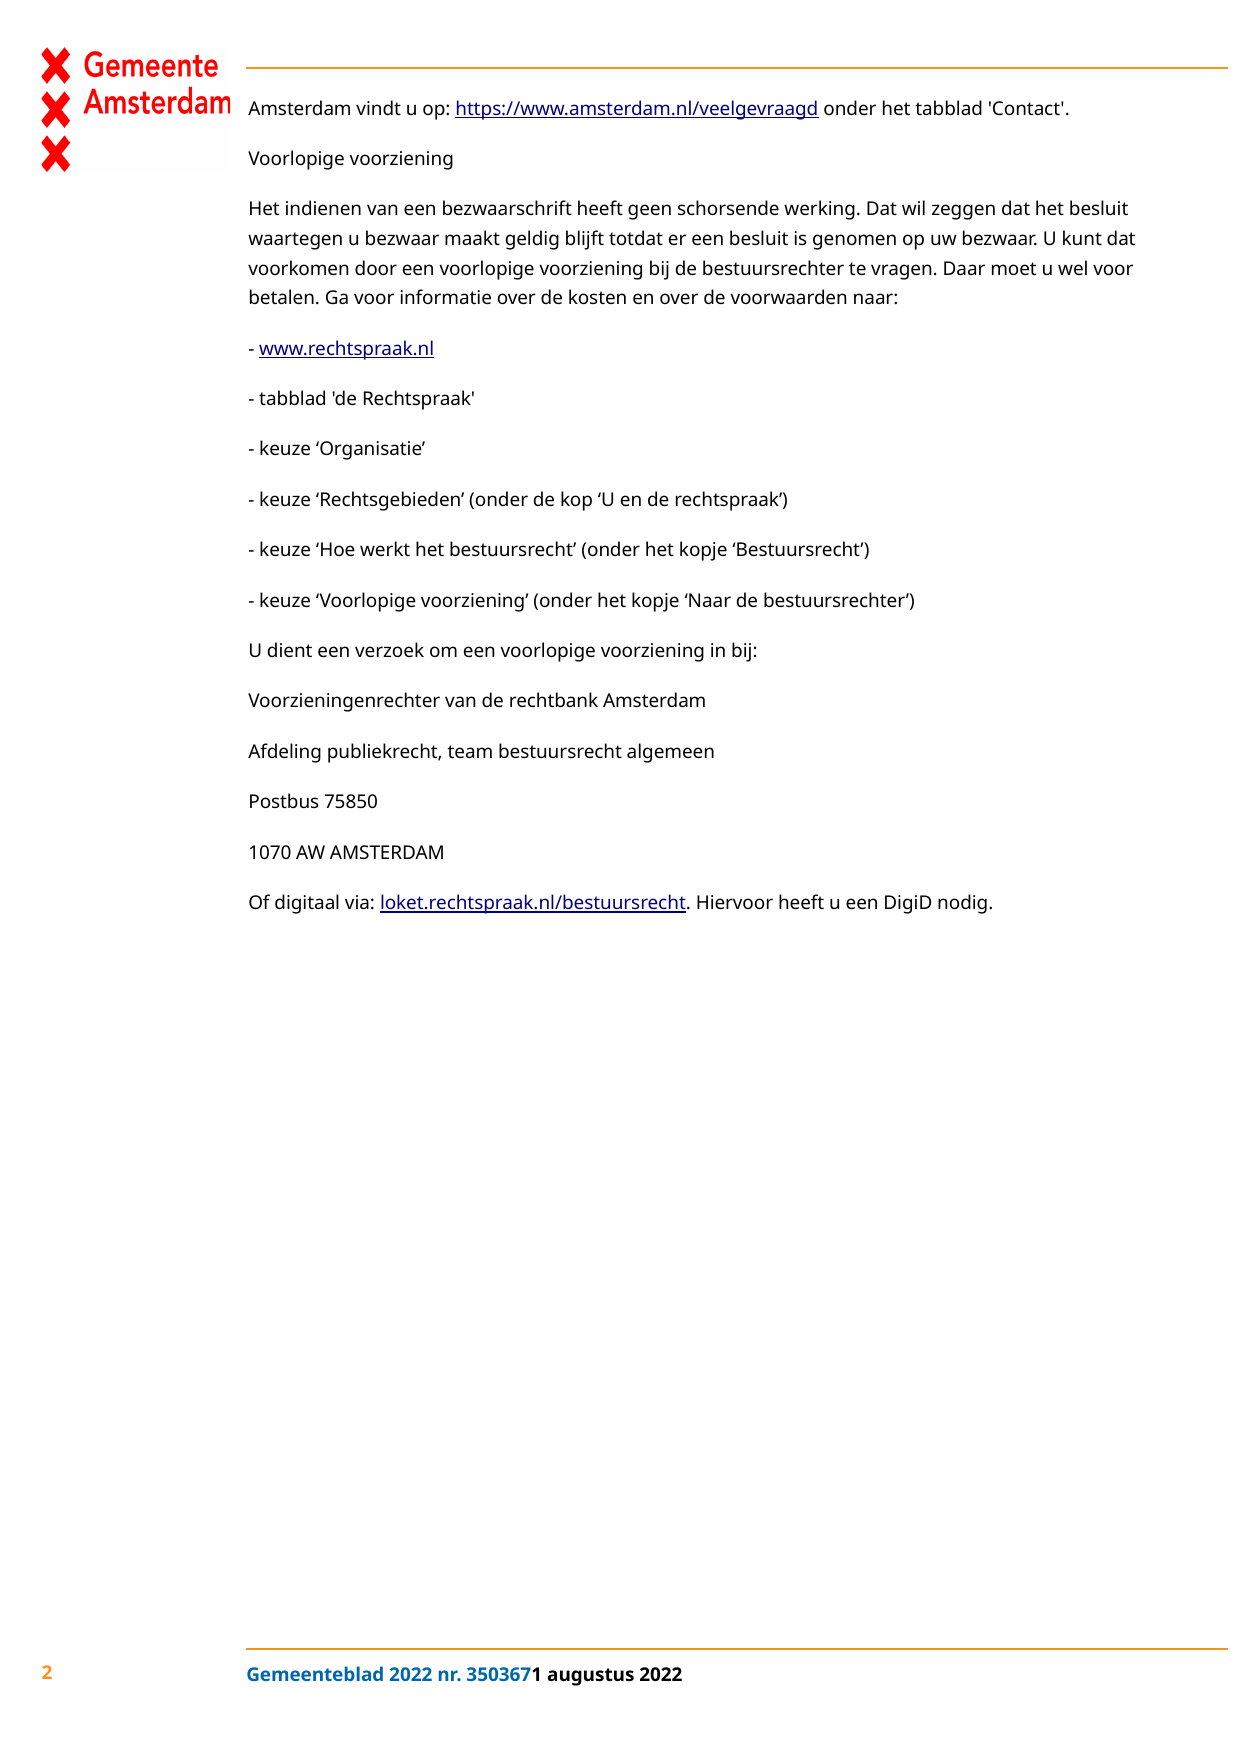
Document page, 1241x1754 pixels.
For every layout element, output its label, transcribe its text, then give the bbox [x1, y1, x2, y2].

picture [41, 47, 231, 172]
text Voorzieningenrechter van de rechtbank Amsterdam [248, 688, 1152, 713]
text - keuze ‘Organisatie’ [248, 436, 1152, 461]
text 1070 AW AMSTERDAM [248, 839, 1152, 865]
text - keuze ‘Hoe werkt het bestuursrecht’ (onder het kopje ‘Bestuursrecht’) [248, 536, 1152, 562]
text - tabblad 'de Rechtspraak' [248, 385, 1152, 411]
text U dient een verzoek om een voorlopige voorziening in bij: [248, 637, 1152, 663]
text Afdeling publiekrecht, team bestuursrecht algemeen [248, 738, 1152, 764]
text - keuze ‘Rechtsgebieden’ (onder de kop ‘U en de rechtspraak’) [248, 486, 1152, 512]
text Postbus 75850 [248, 788, 1152, 814]
text Voorlopige voorziening [248, 145, 1152, 171]
text - keuze ‘Voorlopige voorziening’ (onder het kopje ‘Naar de bestuursrechter’) [248, 587, 1152, 613]
text - www.rechtspraak.nl [248, 335, 1152, 361]
text Of digitaal via: loket.rechtspraak.nl/bestuursrecht. Hiervoor heeft u een DigiD nodig. [248, 889, 1152, 915]
text Het indienen van een bezwaarschrift heeft geen schorsende werking. Dat wil zeggen dat het besluit waartegen u bezwaar maakt geldig blijft totdat er een besluit is genomen op uw bezwaar. U kunt dat voorkomen door een voorlopige voorziening bij de bestuursrechter te vragen. Daar moet u wel voor betalen. Ga voor informatie over de kosten en over de voorwaarden naar: [248, 196, 1152, 310]
text Amsterdam vindt u op: https://www.amsterdam.nl/veelgevraagd onder het tabblad 'Contact'. [248, 95, 1152, 121]
